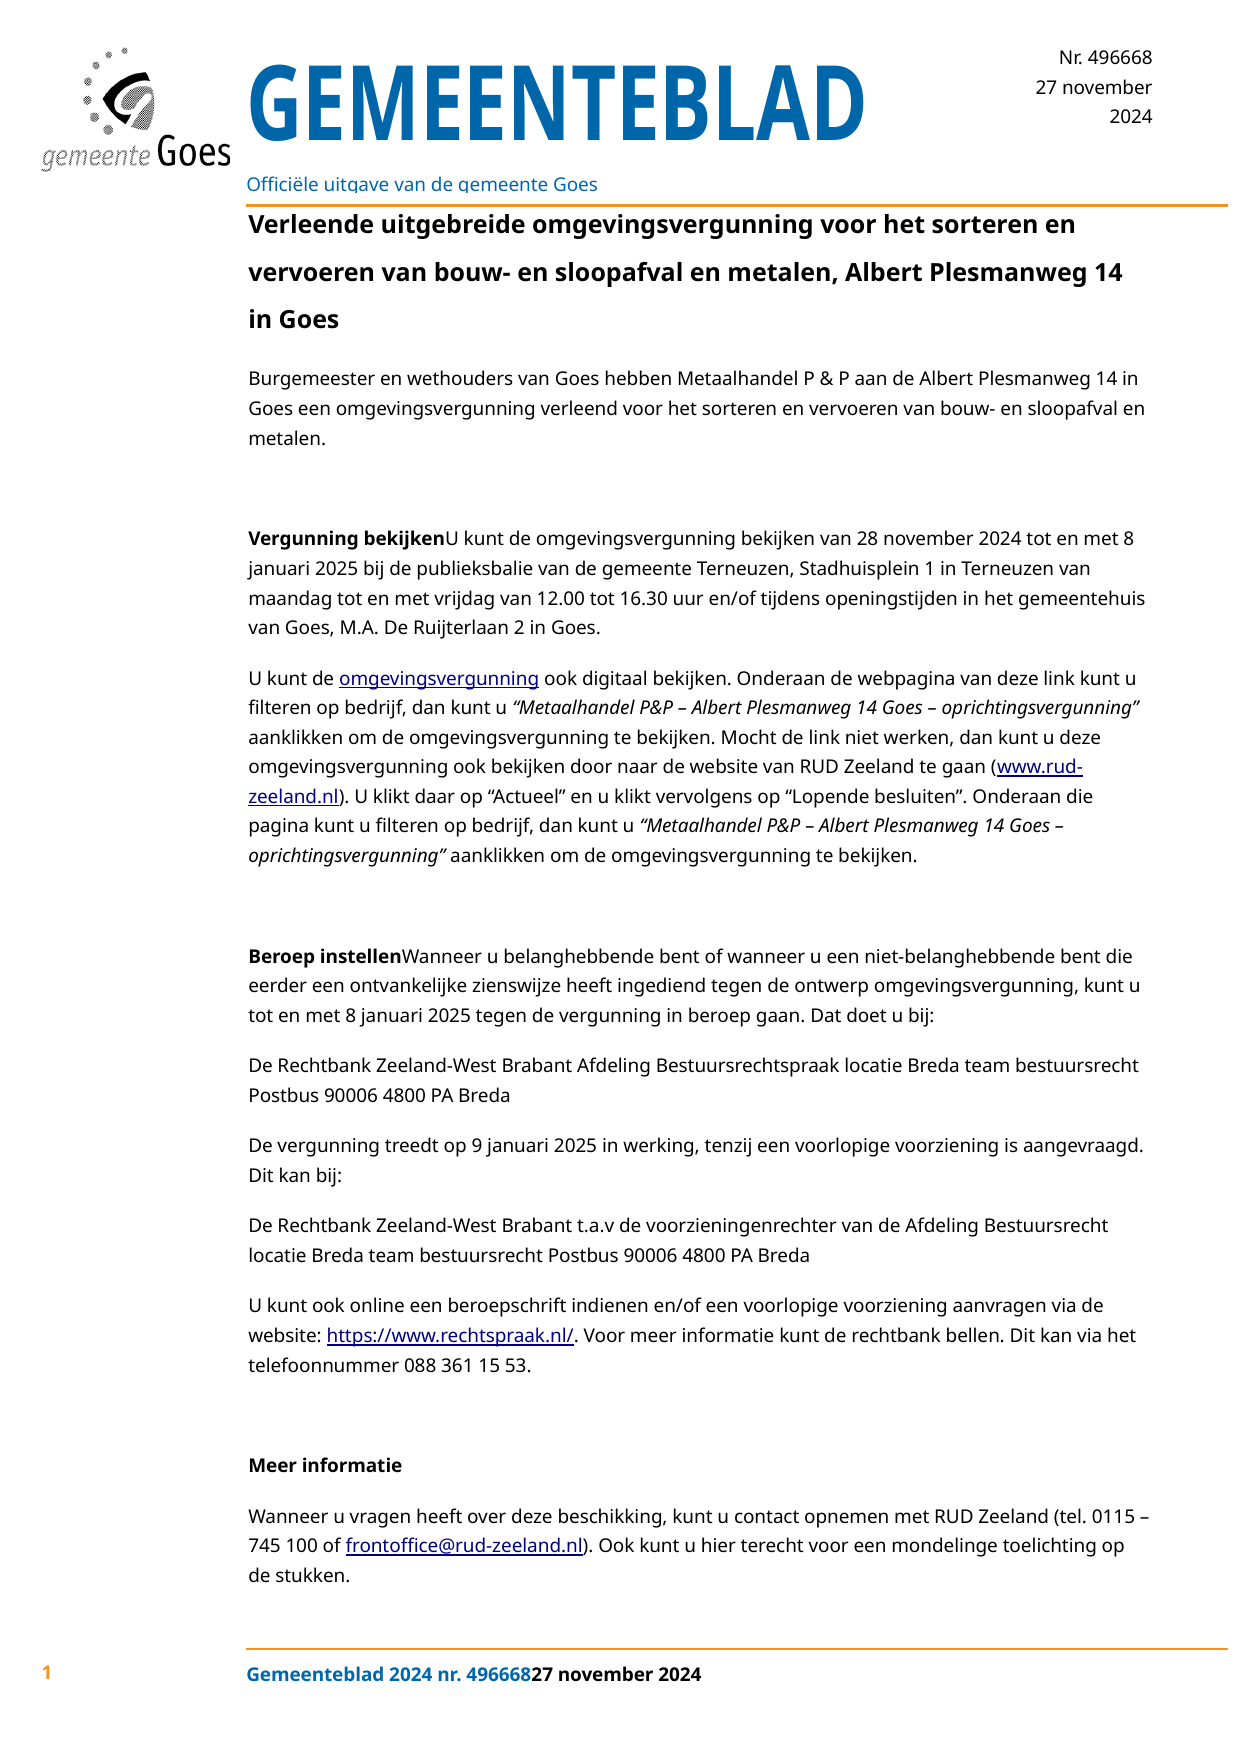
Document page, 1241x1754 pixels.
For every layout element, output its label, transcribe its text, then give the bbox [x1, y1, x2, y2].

text U kunt ook online een beroepschrift indienen en/of een voorlopige voorziening aanvragen via de website: https://www.rechtspraak.nl/. Voor meer informatie kunt de rechtbank bellen. Dit kan via het telefoonnummer 088 361 15 53. [248, 1293, 1152, 1377]
text Vergunning bekijkenU kunt de omgevingsvergunning bekijken van 28 november 2024 tot en met 8 januari 2025 bij de publieksbalie van de gemeente Terneuzen, Stadhuisplein 1 in Terneuzen van maandag tot en met vrijdag van 12.00 tot 16.30 uur en/of tijdens openingstijden in het gemeentehuis van Goes, M.A. De Ruijterlaan 2 in Goes. [248, 526, 1152, 640]
picture [41, 47, 231, 172]
text Verleende uitgebreide omgevingsvergunning voor het sorteren en vervoeren van bouw- en sloopafval en metalen, Albert Plesmanweg 14 in Goes [248, 207, 1152, 336]
text Meer informatie [248, 1453, 1152, 1478]
text U kunt de omgevingsvergunning ook digitaal bekijken. Onderaan de webpagina van deze link kunt u filteren op bedrijf, dan kunt u “Metaalhandel P&P – Albert Plesmanweg 14 Goes – oprichtingsvergunning” aanklikken om de omgevingsvergunning te bekijken. Mocht de link niet werken, dan kunt u deze omgevingsvergunning ook bekijken door naar de website van RUD Zeeland te gaan (www.rud-zeeland.nl). U klikt daar op “Actueel” en u klikt vervolgens op “Lopende besluiten”. Onderaan die pagina kunt u filteren op bedrijf, dan kunt u “Metaalhandel P&P – Albert Plesmanweg 14 Goes – oprichtingsvergunning” aanklikken om de omgevingsvergunning te bekijken. [248, 665, 1152, 868]
text De vergunning treedt op 9 januari 2025 in werking, tenzij een voorlopige voorziening is aangevraagd. Dit kan bij: [248, 1133, 1152, 1188]
text Wanneer u vragen heeft over deze beschikking, kunt u contact opnemen met RUD Zeeland (tel. 0115 – 745 100 of frontoffice@rud-zeeland.nl). Ook kunt u hier terecht voor een mondelinge toelichting op de stukken. [248, 1503, 1152, 1588]
text De Rechtbank Zeeland-West Brabant Afdeling Bestuursrechtspraak locatie Breda team bestuursrecht Postbus 90006 4800 PA Breda [248, 1053, 1152, 1108]
text Beroep instellenWanneer u belanghebbende bent of wanneer u een niet-belanghebbende bent die eerder een ontvankelijke zienswijze heeft ingediend tegen de ontwerp omgevingsvergunning, kunt u tot en met 8 januari 2025 tegen de vergunning in beroep gaan. Dat doet u bij: [248, 943, 1152, 1028]
text Burgemeester en wethouders van Goes hebben Metaalhandel P & P aan de Albert Plesmanweg 14 in Goes een omgevingsvergunning verleend voor het sorteren en vervoeren van bouw- en sloopafval en metalen. [248, 366, 1152, 450]
text De Rechtbank Zeeland-West Brabant t.a.v de voorzieningenrechter van de Afdeling Bestuursrecht locatie Breda team bestuursrecht Postbus 90006 4800 PA Breda [248, 1213, 1152, 1268]
